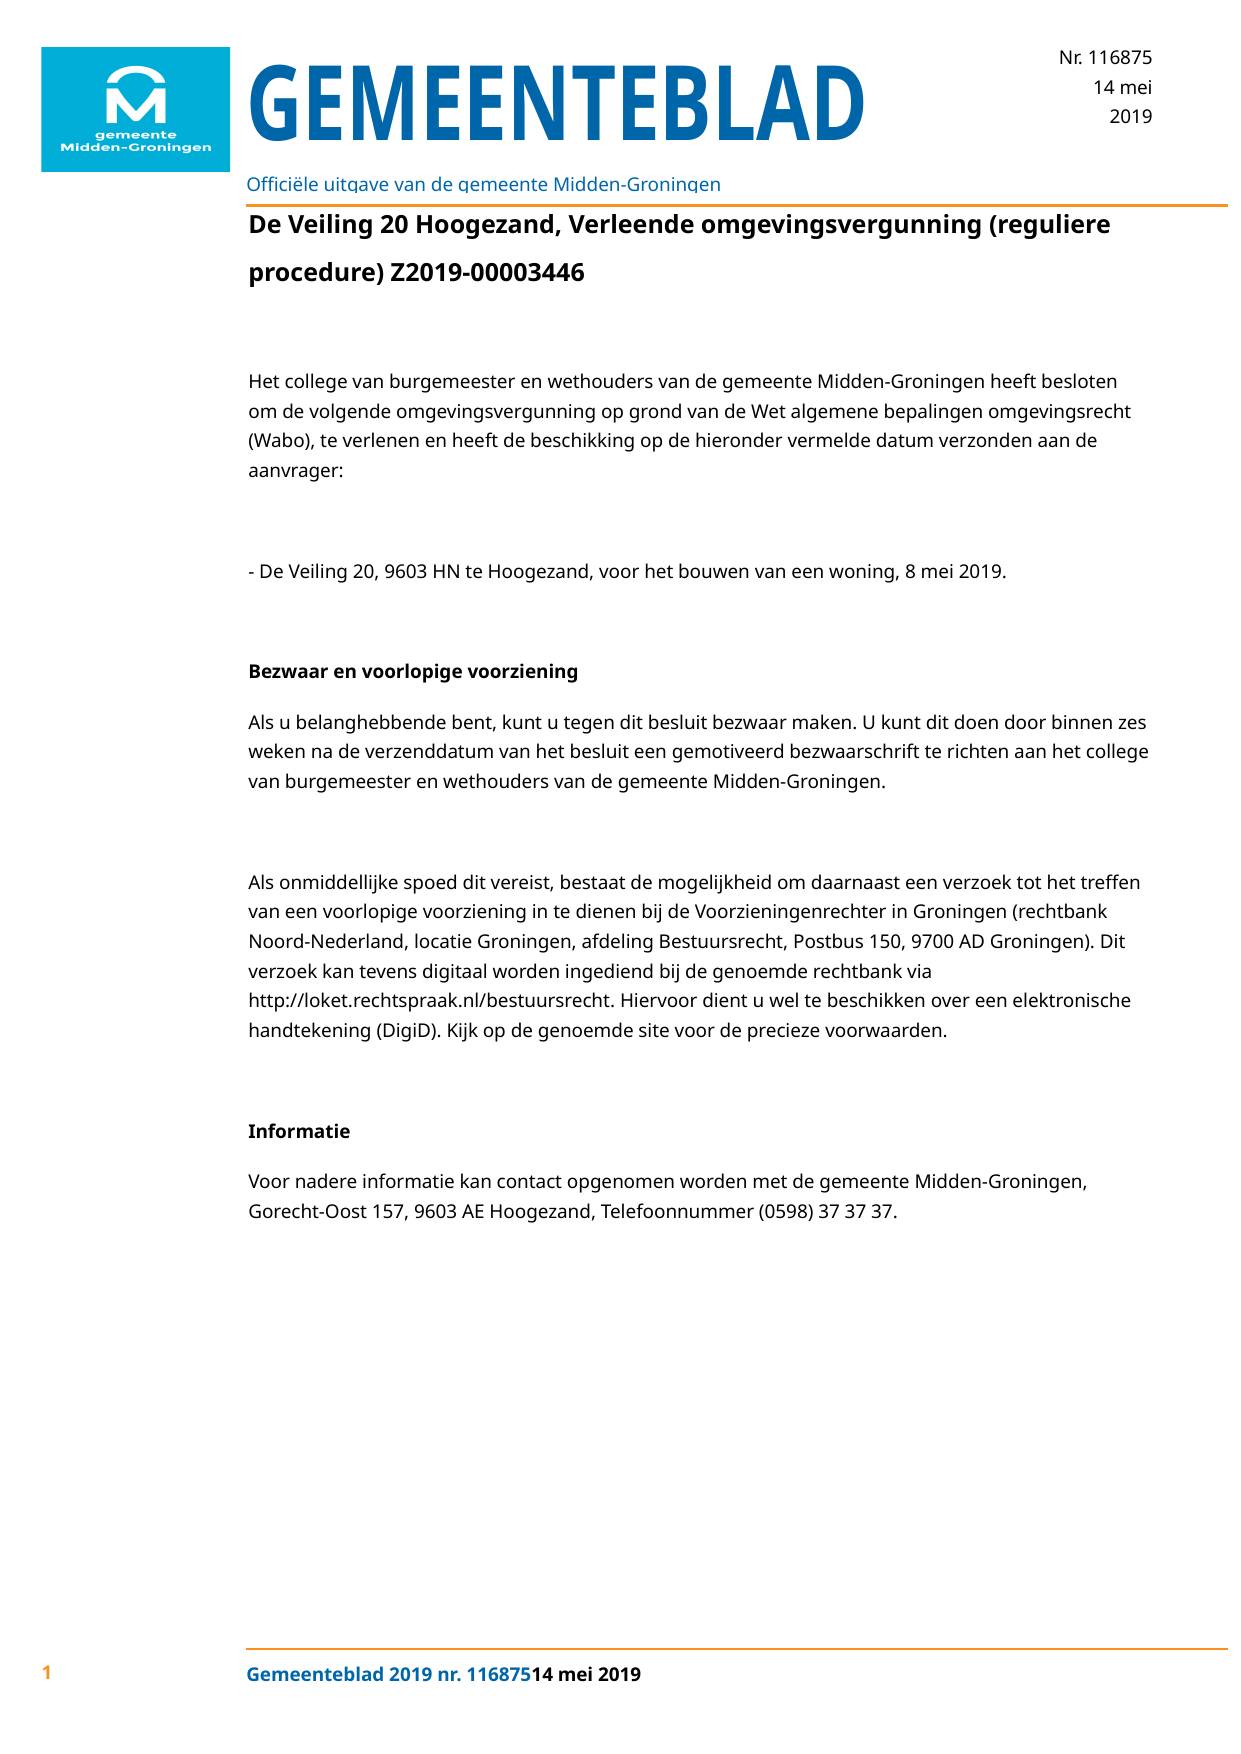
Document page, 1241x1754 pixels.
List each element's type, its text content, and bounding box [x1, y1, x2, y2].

text Als onmiddellijke spoed dit vereist, bestaat de mogelijkheid om daarnaast een verzoek tot het treffen van een voorlopige voorziening in te dienen bij de Voorzieningenrechter in Groningen (rechtbank Noord-Nederland, locatie Groningen, afdeling Bestuursrecht, Postbus 150, 9700 AD Groningen). Dit verzoek kan tevens digitaal worden ingediend bij de genoemde rechtbank via http://loket.rechtspraak.nl/bestuursrecht. Hiervoor dient u wel te beschikken over een elektronische handtekening (DigiD). Kijk op de genoemde site voor de precieze voorwaarden. [248, 869, 1152, 1043]
text Als u belanghebbende bent, kunt u tegen dit besluit bezwaar maken. U kunt dit doen door binnen zes weken na de verzenddatum van het besluit een gemotiveerd bezwaarschrift te richten aan het college van burgemeester en wethouders van de gemeente Midden-Groningen. [248, 709, 1152, 794]
picture [108, 66, 164, 82]
picture [184, 146, 190, 153]
text De Veiling 20 Hoogezand, Verleende omgevingsvergunning (reguliere procedure) Z2019-00003446 [248, 207, 1152, 288]
text Voor nadere informatie kan contact opgenomen worden met de gemeente Midden-Groningen, Gorecht-Oost 157, 9603 AE Hoogezand, Telefoonnummer (0598) 37 37 37. [248, 1168, 1152, 1224]
text Bezwaar en voorlopige voorziening [248, 659, 1152, 684]
text Informatie [248, 1118, 1152, 1144]
text - De Veiling 20, 9603 HN te Hoogezand, voor het bouwen van een woning, 8 mei 2019. [248, 558, 1152, 584]
text Het college van burgemeester en wethouders van de gemeente Midden-Groningen heeft besloten om de volgende omgevingsvergunning op grond van de Wet algemene bepalingen omgevingsrecht (Wabo), te verlenen en heeft de beschikking op de hieronder vermelde datum verzonden aan de aanvrager: [248, 368, 1152, 483]
picture [107, 89, 165, 122]
